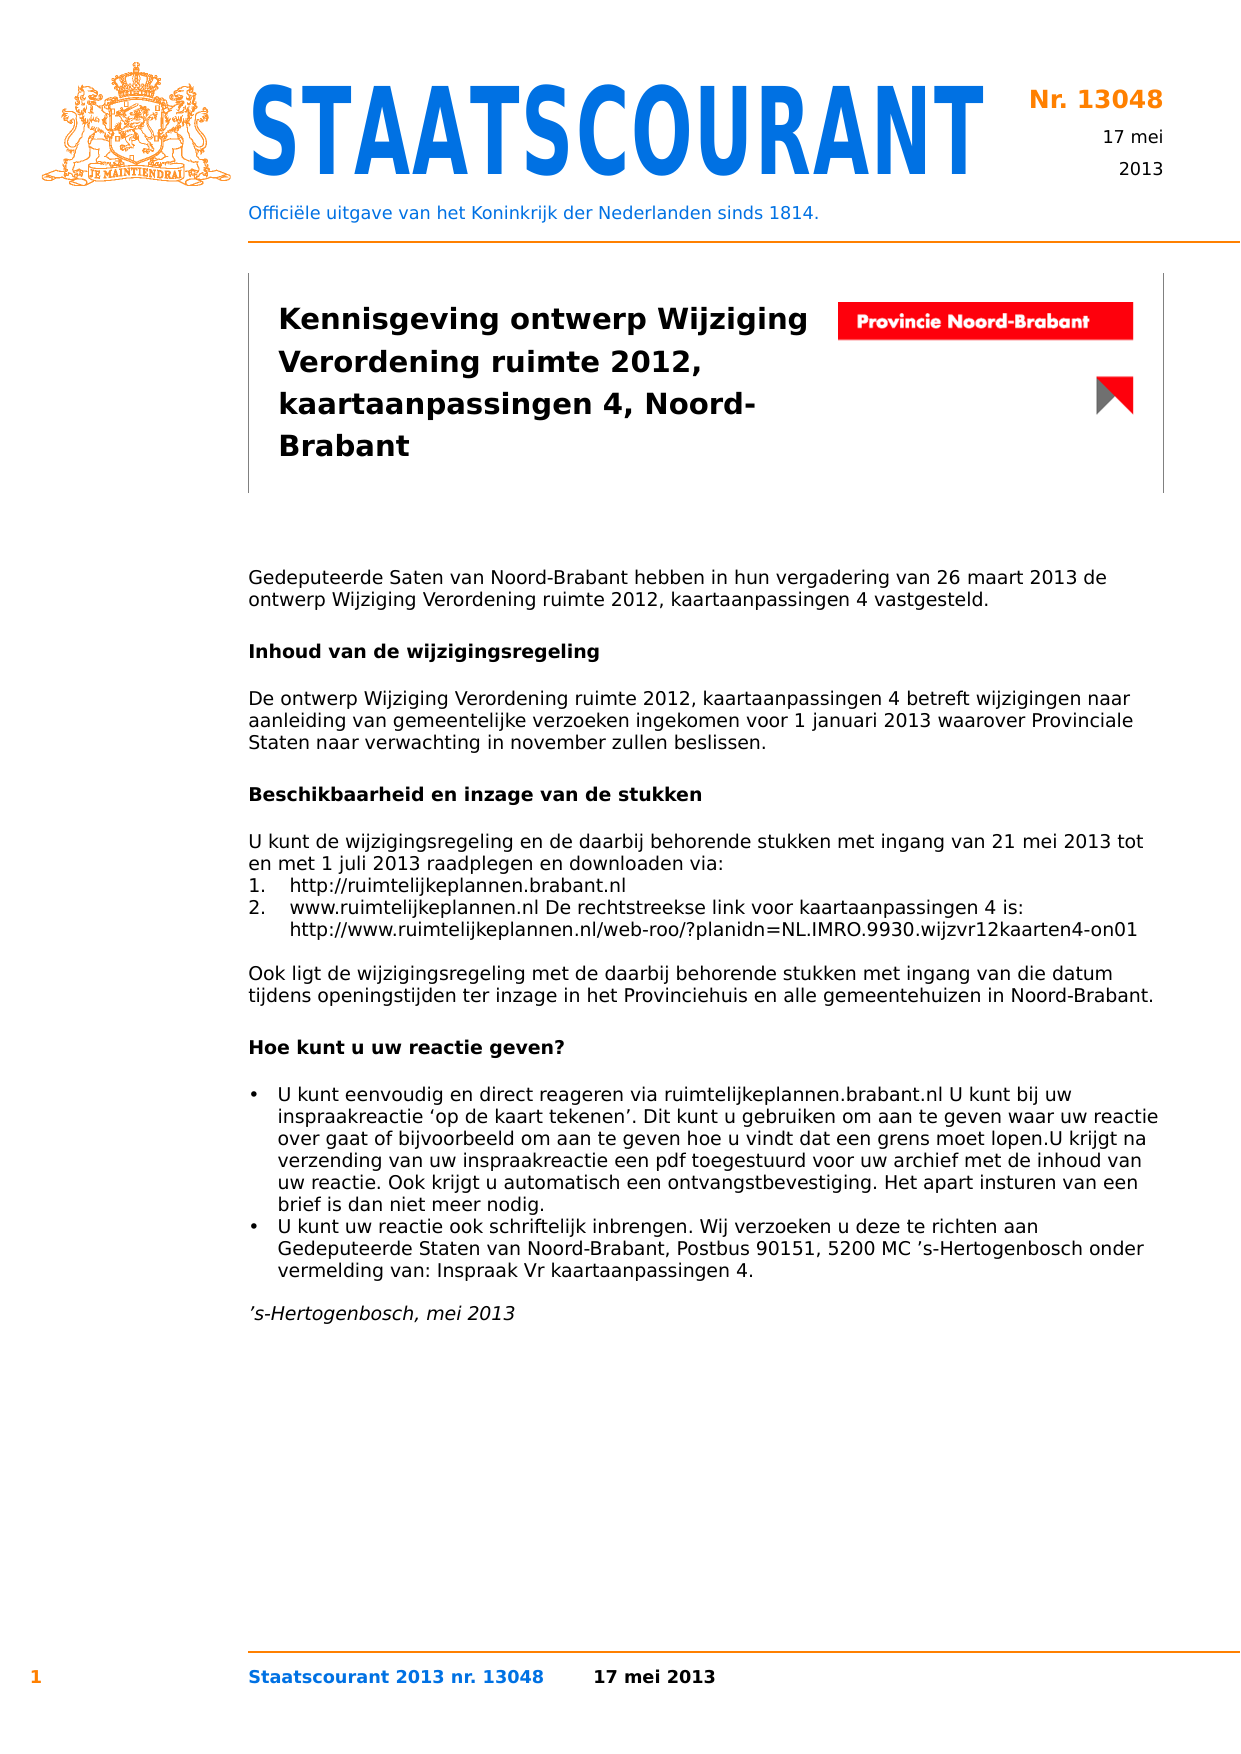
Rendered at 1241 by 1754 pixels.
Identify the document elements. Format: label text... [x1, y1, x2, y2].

table_header STAATSCOURANT [248, 62, 998, 203]
subtitle Beschikbaarheid en inzage van de stukken [248, 784, 1163, 806]
table_cell 17 mei [998, 121, 1240, 153]
text • U kunt uw reactie ook schriftelijk inbrengen. Wij verzoeken u deze te richten aan Gedeputeerde Staten van Noord-Brabant, Postbus 90151, 5200 MC ’s-Hertogenbosch onder vermelding van: Inspraak Vr kaartaanpassingen 4. [248, 1216, 1163, 1281]
text U kunt de wijzigingsregeling en de daarbij behorende stukken met ingang van 21 mei 2013 tot en met 1 juli 2013 raadplegen en downloaden via: [248, 831, 1163, 875]
picture [41, 62, 231, 186]
text 2. www.ruimtelijkeplannen.nl De rechtstreekse link voor kaartaanpassingen 4 is: http://www.ruimtelijkeplannen.nl/web-roo/?planidn=NL.IMRO.9930.wijzvr12kaarten4-on01 [248, 897, 1163, 941]
picture [838, 302, 1134, 415]
table_header [25, 62, 248, 241]
subtitle Kennisgeving ontwerp Wijziging Verordening ruimte 2012, kaartaanpassingen 4, Noord-Brabant [249, 273, 1163, 493]
table_cell 2013 [998, 153, 1240, 203]
table_header Nr. 13048 [998, 62, 1240, 121]
table_cell Officiële uitgave van het Koninkrijk der Nederlanden sinds 1814. [248, 203, 1240, 241]
text • U kunt eenvoudig en direct reageren via ruimtelijkeplannen.brabant.nl U kunt bij uw inspraakreactie ‘op de kaart tekenen’. Dit kunt u gebruiken om aan te geven waar uw reactie over gaat of bijvoorbeeld om aan te geven hoe u vindt dat een grens moet lopen.U krijgt na verzending van uw inspraakreactie een pdf toegestuurd voor uw archief met de inhoud van uw reactie. Ook krijgt u automatisch een ontvangstbevestiging. Het apart insturen van een brief is dan niet meer nodig. [248, 1084, 1163, 1216]
text Gedeputeerde Saten van Noord-Brabant hebben in hun vergadering van 26 maart 2013 de ontwerp Wijziging Verordening ruimte 2012, kaartaanpassingen 4 vastgesteld. [248, 567, 1163, 611]
subtitle Inhoud van de wijzigingsregeling [248, 641, 1163, 663]
text De ontwerp Wijziging Verordening ruimte 2012, kaartaanpassingen 4 betreft wijzigingen naar aanleiding van gemeentelijke verzoeken ingekomen voor 1 januari 2013 waarover Provinciale Staten naar verwachting in november zullen beslissen. [248, 688, 1163, 754]
subtitle Hoe kunt u uw reactie geven? [248, 1037, 1163, 1059]
text 1. http://ruimtelijkeplannen.brabant.nl [248, 875, 1163, 897]
text ’s-Hertogenbosch, mei 2013 [248, 1303, 1163, 1325]
text Ook ligt de wijzigingsregeling met de daarbij behorende stukken met ingang van die datum tijdens openingstijden ter inzage in het Provinciehuis en alle gemeentehuizen in Noord-Brabant. [248, 963, 1163, 1007]
